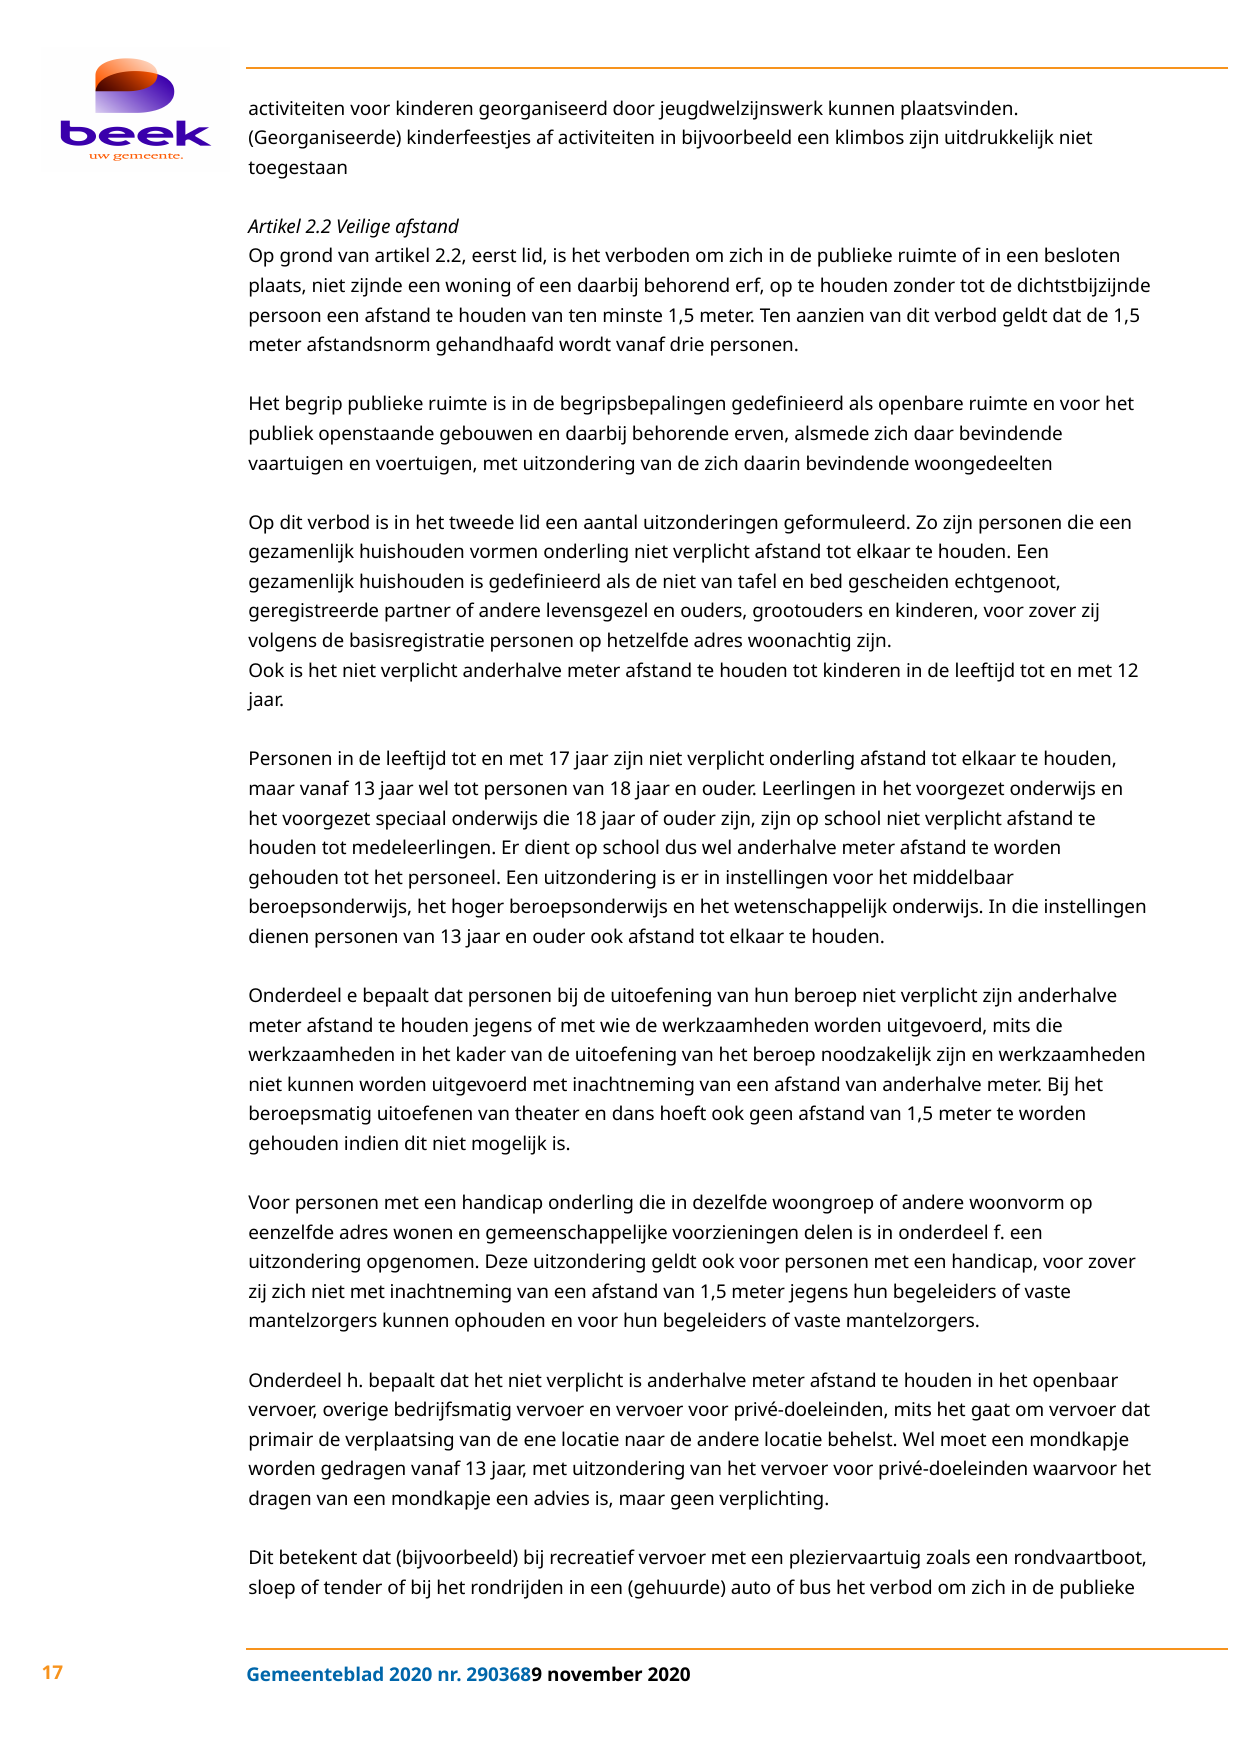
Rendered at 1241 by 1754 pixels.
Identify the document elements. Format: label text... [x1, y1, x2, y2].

text Onderdeel e bepaalt dat personen bij de uitoefening van hun beroep niet verplicht zijn anderhalve meter afstand te houden jegens of met wie de werkzaamheden worden uitgevoerd, mits die werkzaamheden in het kader van de uitoefening van het beroep noodzakelijk zijn en werkzaamheden niet kunnen worden uitgevoerd met inachtneming van een afstand van anderhalve meter. Bij het beroepsmatig uitoefenen van theater en dans hoeft ook geen afstand van 1,5 meter te worden gehouden indien dit niet mogelijk is. [248, 982, 1152, 1156]
picture [41, 47, 231, 172]
text Personen in de leeftijd tot en met 17 jaar zijn niet verplicht onderling afstand tot elkaar te houden, maar vanaf 13 jaar wel tot personen van 18 jaar en ouder. Leerlingen in het voorgezet onderwijs en het voorgezet speciaal onderwijs die 18 jaar of ouder zijn, zijn op school niet verplicht afstand te houden tot medeleerlingen. Er dient op school dus wel anderhalve meter afstand te worden gehouden tot het personeel. Een uitzondering is er in instellingen voor het middelbaar beroepsonderwijs, het hoger beroepsonderwijs en het wetenschappelijk onderwijs. In die instellingen dienen personen van 13 jaar en ouder ook afstand tot elkaar te houden. [248, 746, 1152, 949]
text Onderdeel h. bepaalt dat het niet verplicht is anderhalve meter afstand te houden in het openbaar vervoer, overige bedrijfsmatig vervoer en vervoer voor privé-doeleinden, mits het gaat om vervoer dat primair de verplaatsing van de ene locatie naar de andere locatie behelst. Wel moet een mondkapje worden gedragen vanaf 13 jaar, met uitzondering van het vervoer voor privé-doeleinden waarvoor het dragen van een mondkapje een advies is, maar geen verplichting. [248, 1367, 1152, 1511]
text Het begrip publieke ruimte is in de begripsbepalingen gedefinieerd als openbare ruimte en voor het publiek openstaande gebouwen en daarbij behorende erven, alsmede zich daar bevindende vaartuigen en voertuigen, met uitzondering van de zich daarin bevindende woongedeelten [248, 391, 1152, 476]
text activiteiten voor kinderen georganiseerd door jeugdwelzijnswerk kunnen plaatsvinden. (Georganiseerde) kinderfeestjes af activiteiten in bijvoorbeeld een klimbos zijn uitdrukkelijk niet toegestaan [248, 95, 1152, 180]
text Op dit verbod is in het tweede lid een aantal uitzonderingen geformuleerd. Zo zijn personen die een gezamenlijk huishouden vormen onderling niet verplicht afstand tot elkaar te houden. Een gezamenlijk huishouden is gedefinieerd als de niet van tafel en bed gescheiden echtgenoot, geregistreerde partner of andere levensgezel en ouders, grootouders en kinderen, voor zover zij volgens de basisregistratie personen op hetzelfde adres woonachtig zijn. [248, 509, 1152, 653]
text Op grond van artikel 2.2, eerst lid, is het verboden om zich in de publieke ruimte of in een besloten plaats, niet zijnde een woning of een daarbij behorend erf, op te houden zonder tot de dichtstbijzijnde persoon een afstand te houden van ten minste 1,5 meter. Ten aanzien van dit verbod geldt dat de 1,5 meter afstandsnorm gehandhaafd wordt vanaf drie personen. [248, 243, 1152, 357]
text Artikel 2.2 Veilige afstand [248, 213, 1152, 239]
text Voor personen met een handicap onderling die in dezelfde woongroep of andere woonvorm op eenzelfde adres wonen en gemeenschappelijke voorzieningen delen is in onderdeel f. een uitzondering opgenomen. Deze uitzondering geldt ook voor personen met een handicap, voor zover zij zich niet met inachtneming van een afstand van 1,5 meter jegens hun begeleiders of vaste mantelzorgers kunnen ophouden en voor hun begeleiders of vaste mantelzorgers. [248, 1189, 1152, 1333]
text Dit betekent dat (bijvoorbeeld) bij recreatief vervoer met een pleziervaartuig zoals een rondvaartboot, sloep of tender of bij het rondrijden in een (gehuurde) auto of bus het verbod om zich in de publieke [248, 1544, 1152, 1600]
text Ook is het niet verplicht anderhalve meter afstand te houden tot kinderen in de leeftijd tot en met 12 jaar. [248, 657, 1152, 712]
